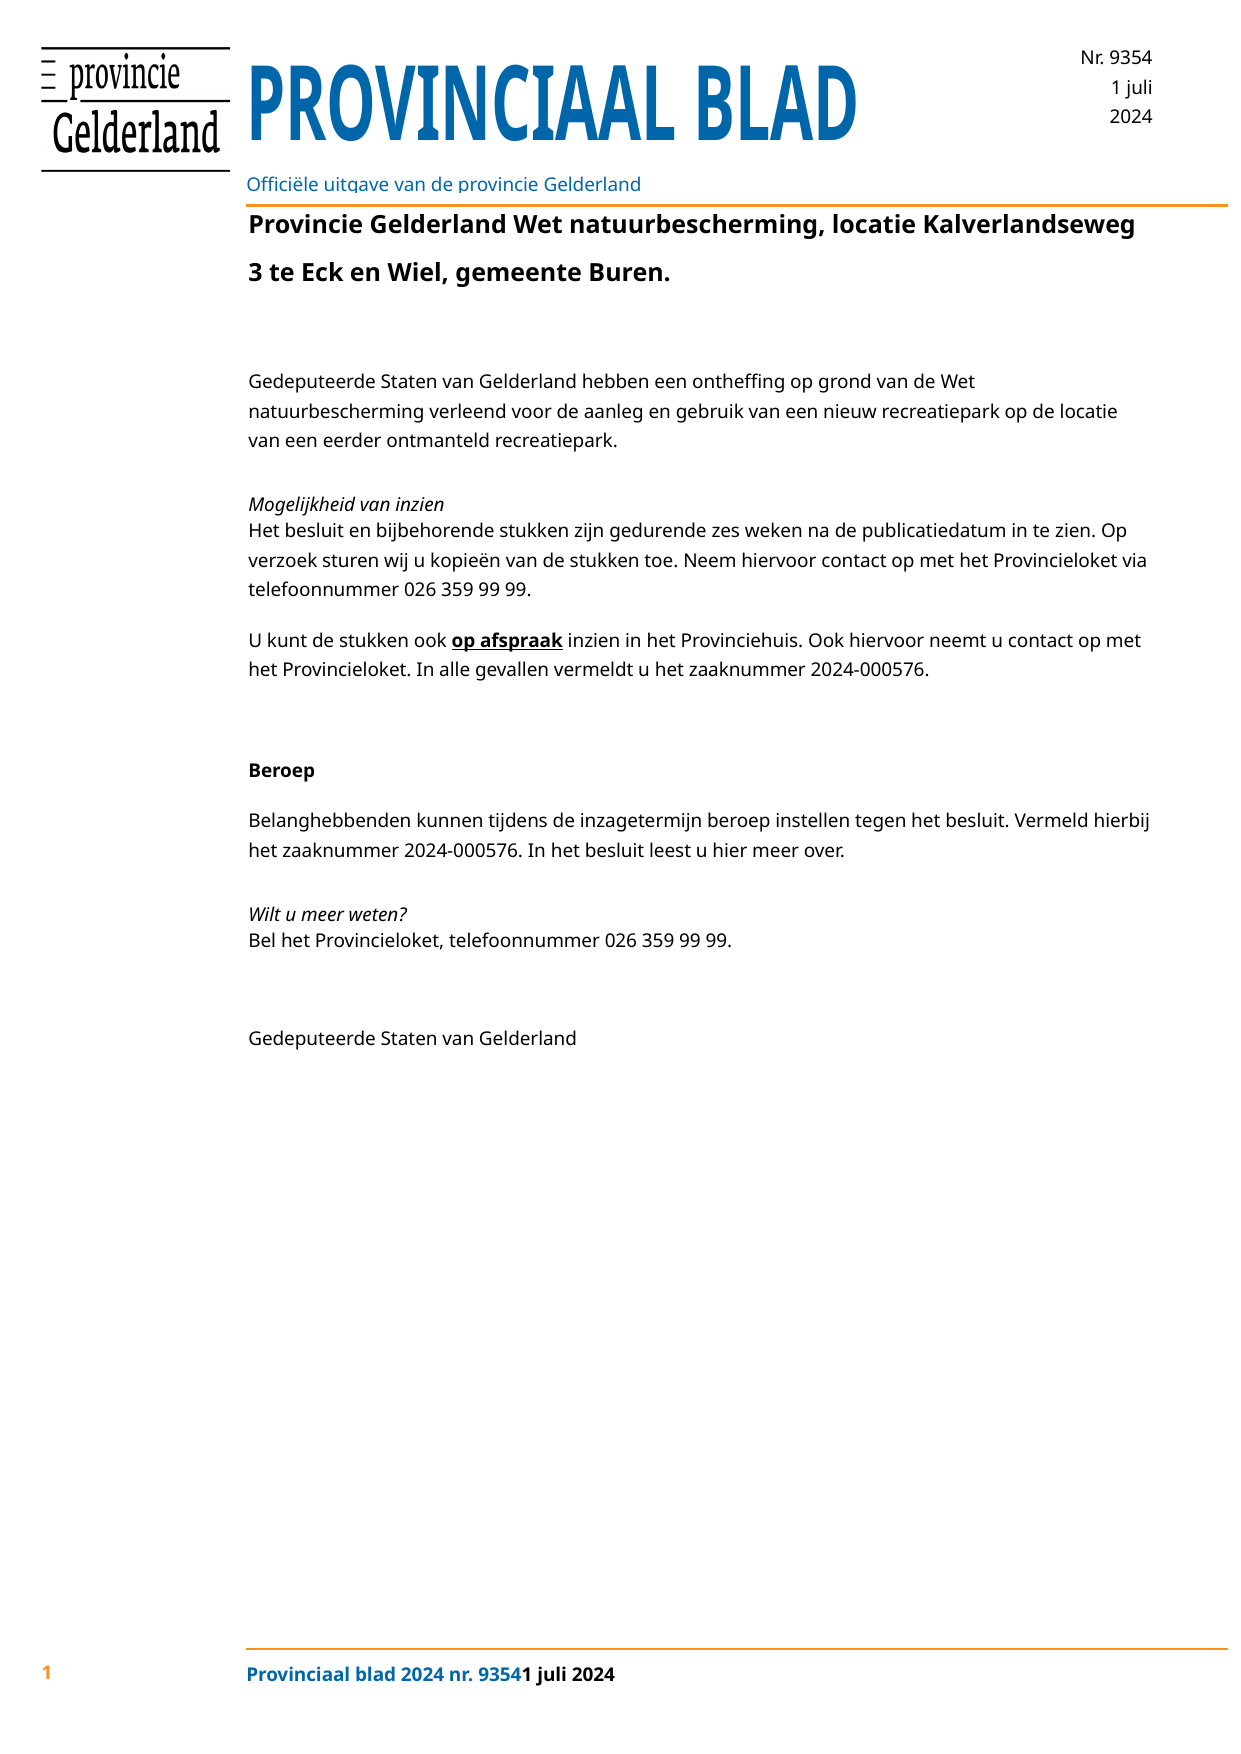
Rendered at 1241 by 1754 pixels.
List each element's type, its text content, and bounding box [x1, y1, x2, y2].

text Beroep [248, 757, 1152, 783]
picture [41, 47, 231, 172]
text Gedeputeerde Staten van Gelderland hebben een ontheffing op grond van de Wet natuurbescherming verleend voor de aanleg en gebruik van een nieuw recreatiepark op de locatie van een eerder ontmanteld recreatiepark. [248, 368, 1152, 453]
text Belanghebbenden kunnen tijdens de inzagetermijn beroep instellen tegen het besluit. Vermeld hierbij het zaaknummer 2024-000576. In het besluit leest u hier meer over. [248, 808, 1152, 863]
text Wilt u meer weten? [248, 901, 1152, 927]
text U kunt de stukken ook op afspraak inzien in het Provinciehuis. Ook hiervoor neemt u contact op met het Provincieloket. In alle gevallen vermeldt u het zaaknummer 2024-000576. [248, 627, 1152, 682]
text Gedeputeerde Staten van Gelderland [248, 1025, 1152, 1051]
text Mogelijkheid van inzien [248, 491, 1152, 517]
text Provincie Gelderland Wet natuurbescherming, locatie Kalverlandseweg 3 te Eck en Wiel, gemeente Buren. [248, 207, 1152, 288]
text Bel het Provincieloket, telefoonnummer 026 359 99 99. [248, 927, 1152, 953]
text Het besluit en bijbehorende stukken zijn gedurende zes weken na de publicatiedatum in te zien. Op verzoek sturen wij u kopieën van de stukken toe. Neem hiervoor contact op met het Provincieloket via telefoonnummer 026 359 99 99. [248, 517, 1152, 602]
